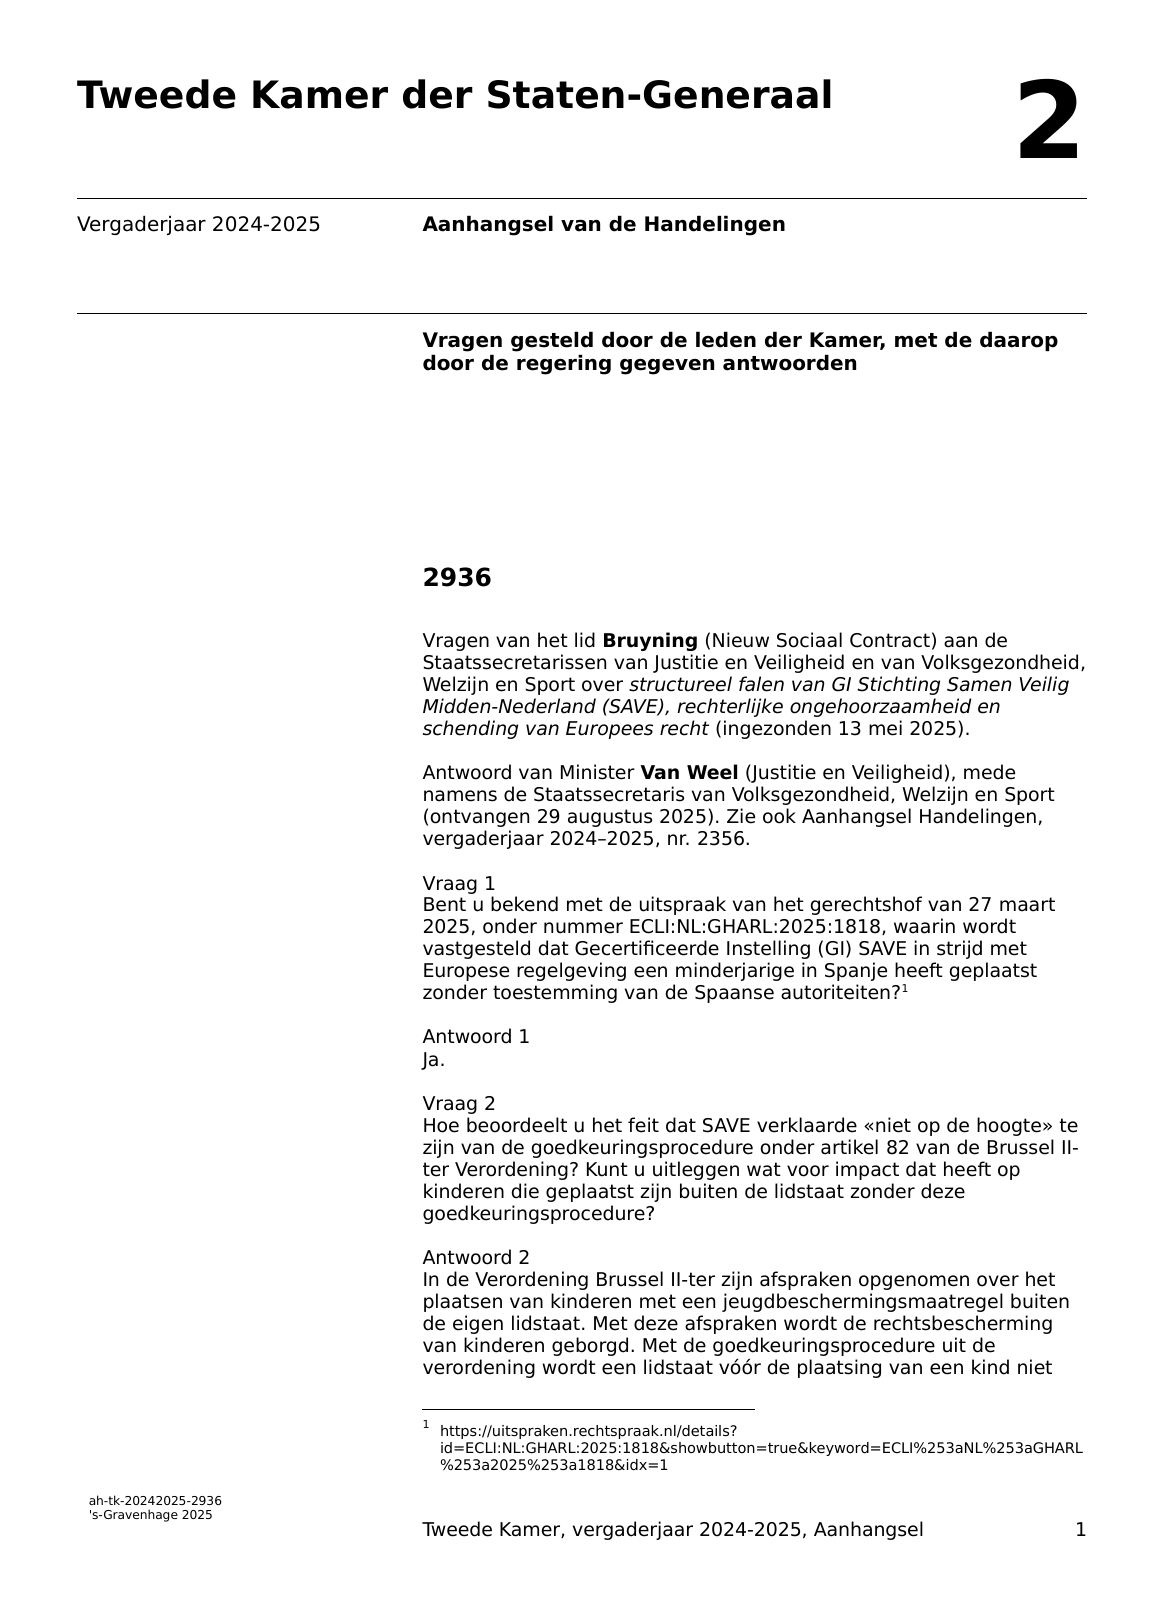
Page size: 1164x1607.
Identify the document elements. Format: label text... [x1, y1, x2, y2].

text https://uitspraken.rechtspraak.nl/details?id=ECLI:NL:GHARL:2025:1818&showbutton=true&keyword=ECLI%253aNL%253aGHARL%253a2025%253a1818&idx=1 [422, 1418, 1087, 1474]
text Ja. [422, 1048, 1087, 1070]
text Antwoord 1 [422, 1026, 1087, 1048]
text Vragen van het lid Bruyning (Nieuw Sociaal Contract) aan de Staatssecretarissen van Justitie en Veiligheid en van Volksgezondheid, Welzijn en Sport over structureel falen van GI Stichting Samen Veilig Midden-Nederland (SAVE), rechterlijke ongehoorzaamheid en schending van Europees recht (ingezonden 13 mei 2025). [422, 630, 1087, 740]
text Vraag 1 [422, 872, 1087, 894]
table_cell Vergaderjaar 2024-2025 [77, 199, 422, 313]
table_cell Aanhangsel van de Handelingen [422, 199, 1087, 313]
text In de Verordening Brussel II-ter zijn afspraken opgenomen over het plaatsen van kinderen met een jeugdbeschermingsmaatregel buiten de eigen lidstaat. Met deze afspraken wordt de rechtsbescherming van kinderen geborgd. Met de goedkeuringsprocedure uit de verordening wordt een lidstaat vóór de plaatsing van een kind niet [422, 1269, 1087, 1378]
table_header Tweede Kamer der Staten-Generaal [77, 59, 886, 198]
text 2936 [422, 563, 1087, 592]
table_header 2 [886, 59, 1087, 198]
text Antwoord van Minister Van Weel (Justitie en Veiligheid), mede namens de Staatssecretaris van Volksgezondheid, Welzijn en Sport (ontvangen 29 augustus 2025). Zie ook Aanhangsel Handelingen, vergaderjaar 2024–2025, nr. 2356. [422, 762, 1087, 850]
text 's-Gravenhage 2025 [88, 1508, 323, 1522]
table_cell Vragen gesteld door de leden der Kamer, met de daarop door de regering gegeven antwoorden [422, 314, 1087, 375]
text Hoe beoordeelt u het feit dat SAVE verklaarde «niet op de hoogte» te zijn van de goedkeuringsprocedure onder artikel 82 van de Brussel II-ter Verordening? Kunt u uitleggen wat voor impact dat heeft op kinderen die geplaatst zijn buiten de lidstaat zonder deze goedkeuringsprocedure? [422, 1114, 1087, 1224]
text Vraag 2 [422, 1093, 1087, 1114]
text ah-tk-20242025-2936 [88, 1494, 323, 1508]
table_cell [77, 314, 422, 375]
text Antwoord 2 [422, 1247, 1087, 1269]
text Bent u bekend met de uitspraak van het gerechtshof van 27 maart 2025, onder nummer ECLI:NL:GHARL:2025:1818, waarin wordt vastgesteld dat Gecertificeerde Instelling (GI) SAVE in strijd met Europese regelgeving een minderjarige in Spanje heeft geplaatst zonder toestemming van de Spaanse autoriteiten? [422, 894, 1087, 1004]
